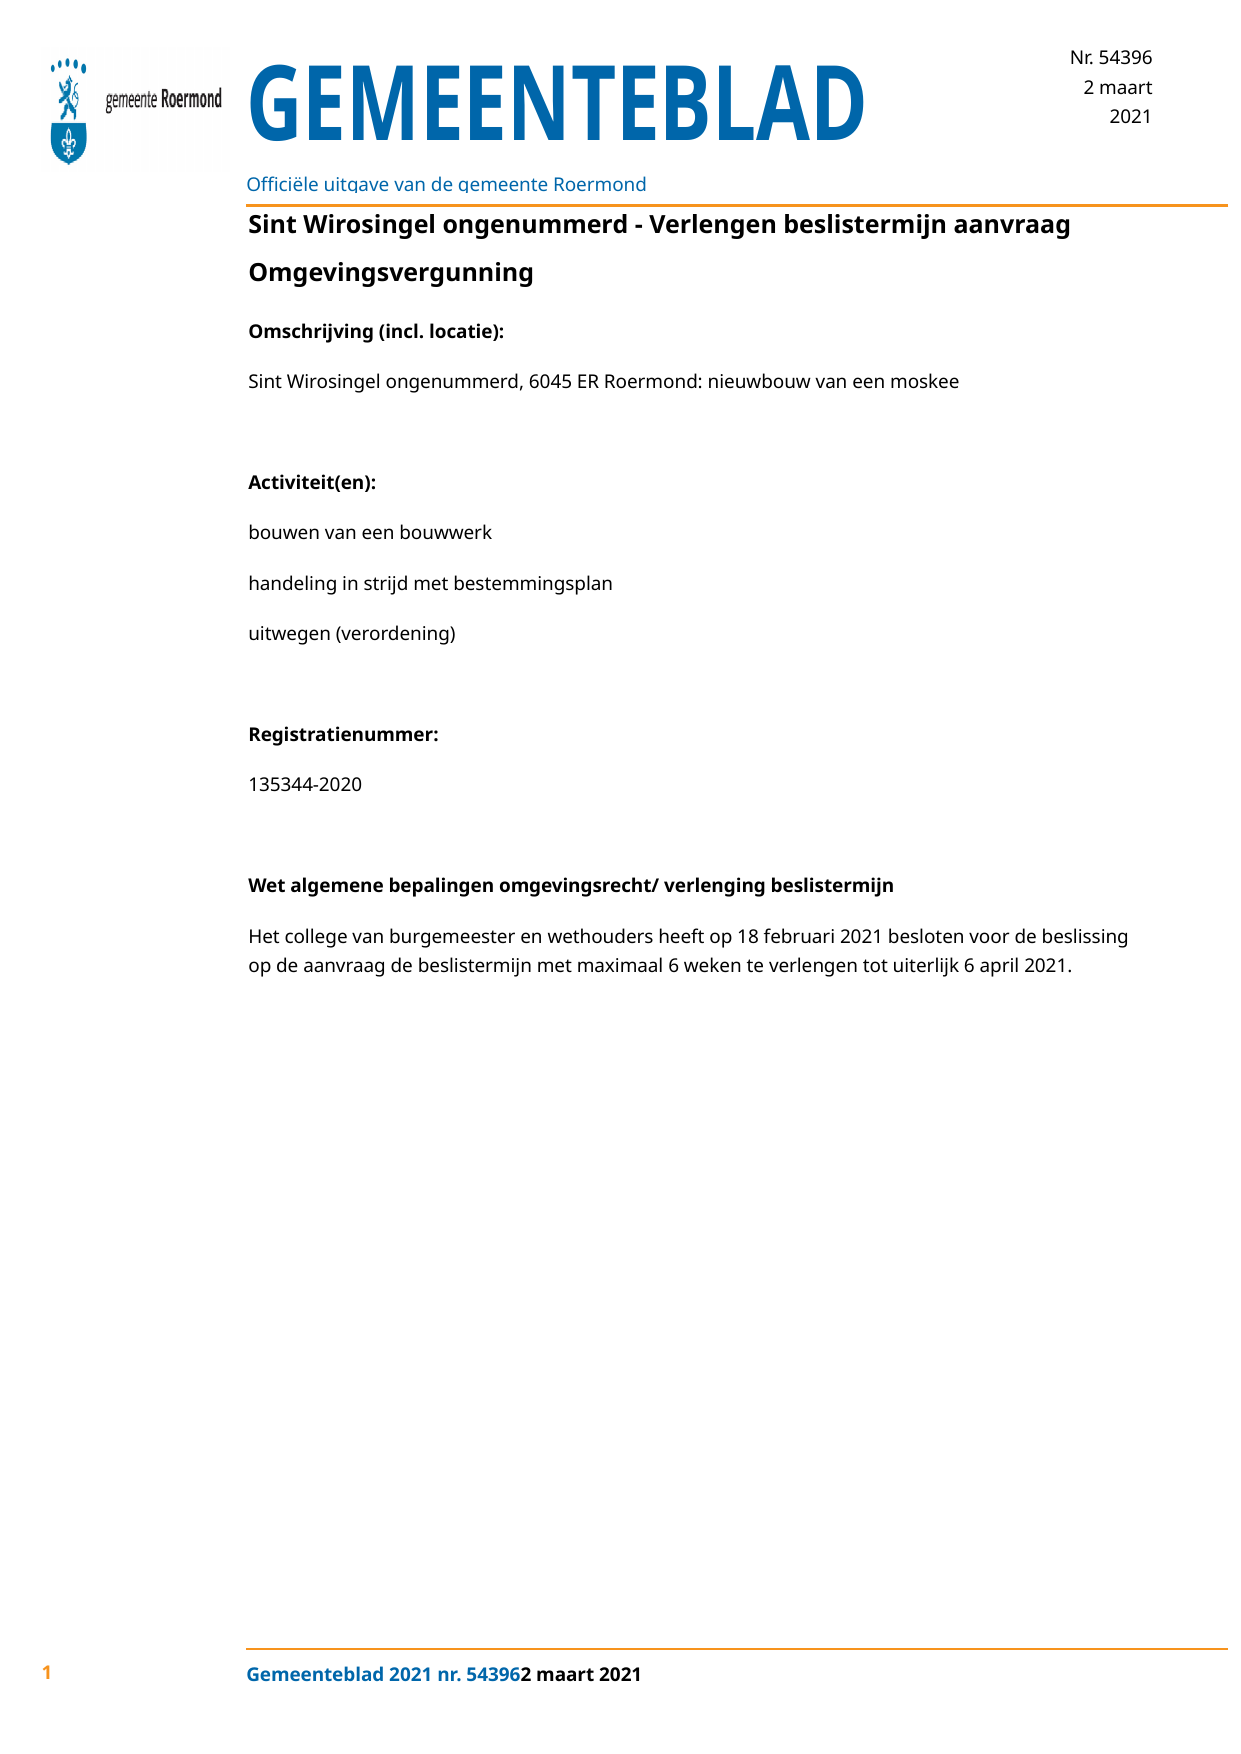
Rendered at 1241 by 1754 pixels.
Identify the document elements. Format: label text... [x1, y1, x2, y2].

text Omschrijving (incl. locatie): [248, 318, 1152, 344]
text uitwegen (verordening) [248, 620, 1152, 646]
text 135344-2020 [248, 772, 1152, 797]
text Activiteit(en): [248, 469, 1152, 495]
text Registratienummer: [248, 721, 1152, 747]
text bouwen van een bouwwerk [248, 519, 1152, 545]
text Sint Wirosingel ongenummerd, 6045 ER Roermond: nieuwbouw van een moskee [248, 368, 1152, 394]
text Wet algemene bepalingen omgevingsrecht/ verlenging beslistermijn [248, 872, 1152, 898]
text Het college van burgemeester en wethouders heeft op 18 februari 2021 besloten voor de beslissing op de aanvraag de beslistermijn met maximaal 6 weken te verlengen tot uiterlijk 6 april 2021. [248, 923, 1152, 978]
text handeling in strijd met bestemmingsplan [248, 570, 1152, 596]
picture [41, 47, 231, 172]
text Sint Wirosingel ongenummerd - Verlengen beslistermijn aanvraag Omgevingsvergunning [248, 207, 1152, 288]
